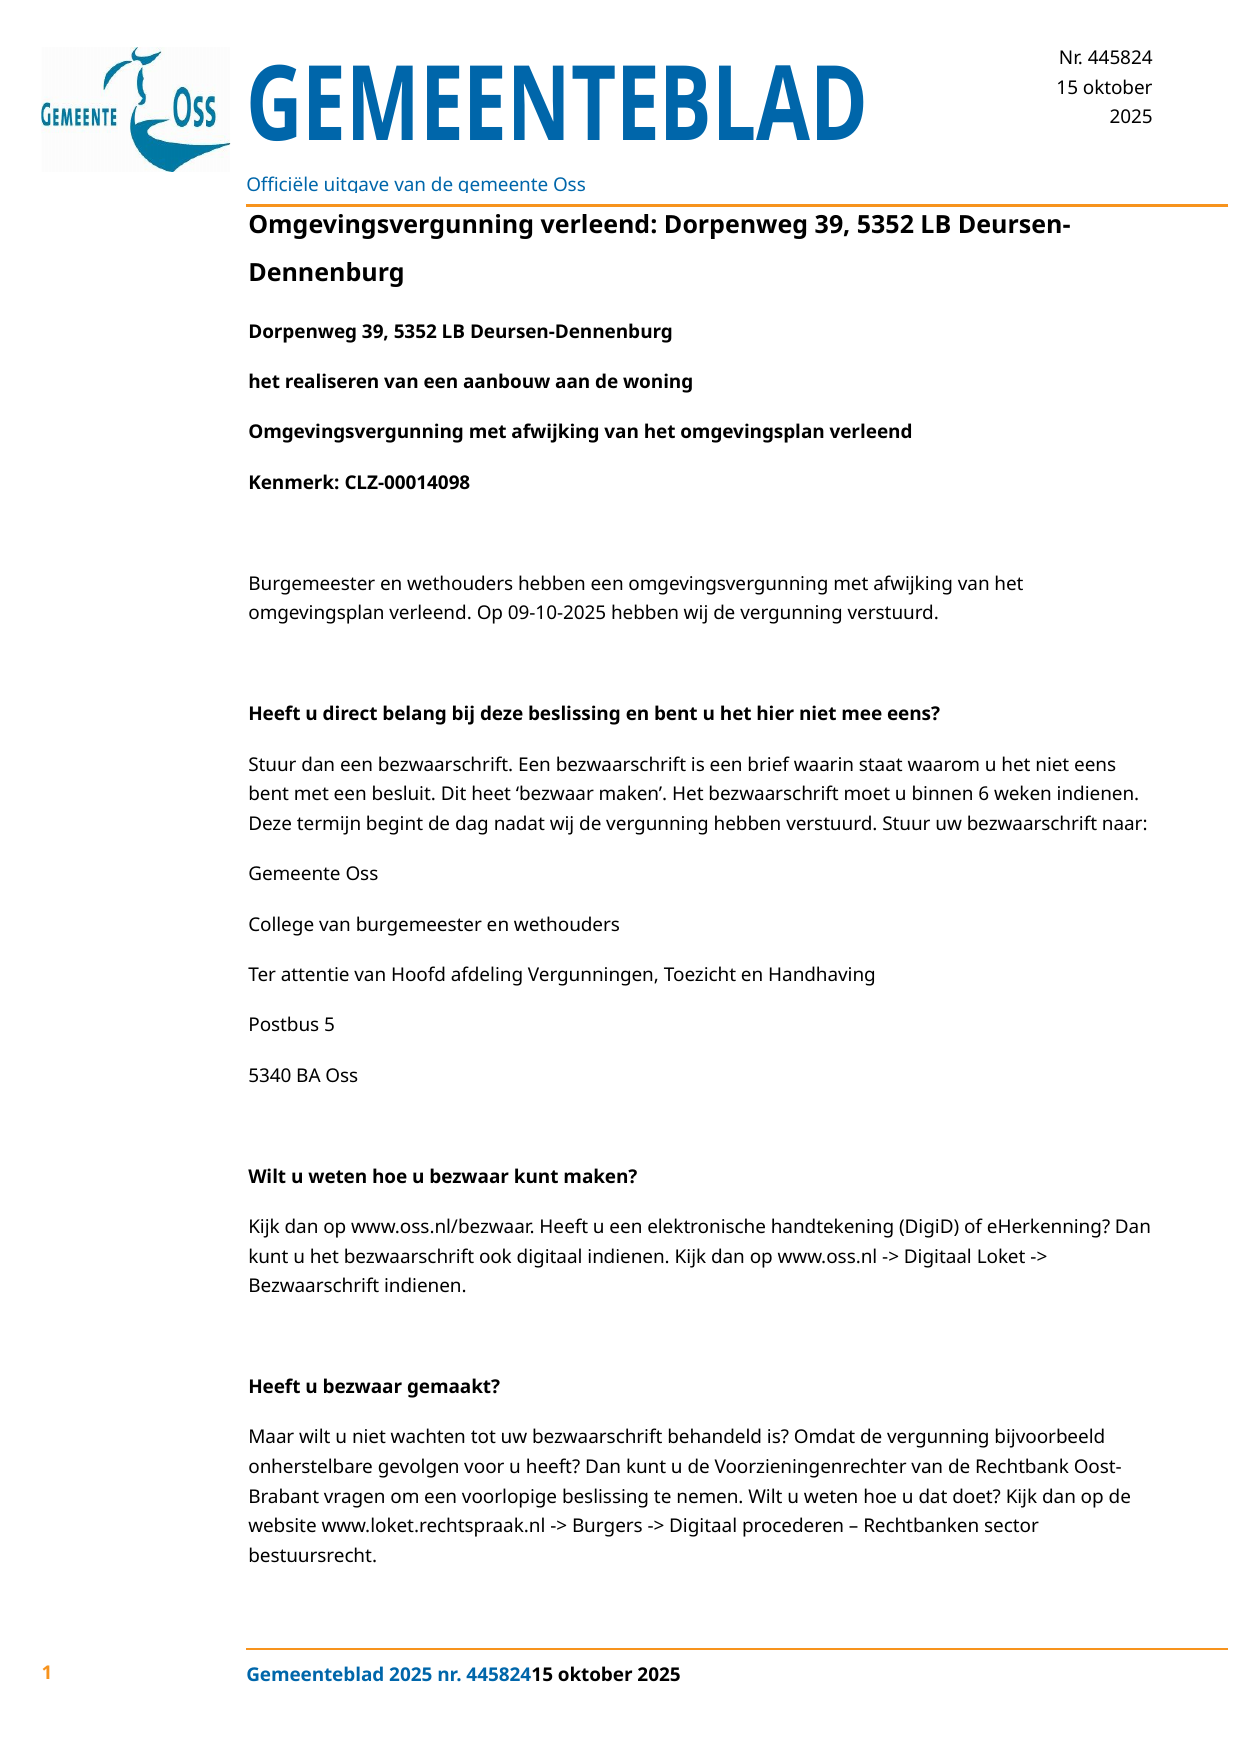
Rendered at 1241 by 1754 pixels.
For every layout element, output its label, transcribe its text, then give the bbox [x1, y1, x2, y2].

text College van burgemeester en wethouders [248, 911, 1152, 937]
text Burgemeester en wethouders hebben een omgevingsvergunning met afwijking van het omgevingsplan verleend. Op 09-10-2025 hebben wij de vergunning verstuurd. [248, 570, 1152, 625]
text Ter attentie van Hoofd afdeling Vergunningen, Toezicht en Handhaving [248, 961, 1152, 987]
text Dorpenweg 39, 5352 LB Deursen-Dennenburg [248, 318, 1152, 344]
text Postbus 5 [248, 1012, 1152, 1037]
text Gemeente Oss [248, 860, 1152, 886]
text Omgevingsvergunning verleend: Dorpenweg 39, 5352 LB Deursen-Dennenburg [248, 207, 1152, 288]
text Heeft u bezwaar gemaakt? [248, 1373, 1152, 1399]
text Kenmerk: CLZ-00014098 [248, 469, 1152, 495]
text Wilt u weten hoe u bezwaar kunt maken? [248, 1163, 1152, 1189]
text Stuur dan een bezwaarschrift. Een bezwaarschrift is een brief waarin staat waarom u het niet eens bent met een besluit. Dit heet ‘bezwaar maken’. Het bezwaarschrift moet u binnen 6 weken indienen. Deze termijn begint de dag nadat wij de vergunning hebben verstuurd. Stuur uw bezwaarschrift naar: [248, 751, 1152, 836]
text Kijk dan op www.oss.nl/bezwaar. Heeft u een elektronische handtekening (DigiD) of eHerkenning? Dan kunt u het bezwaarschrift ook digitaal indienen. Kijk dan op www.oss.nl -> Digitaal Loket -> Bezwaarschrift indienen. [248, 1213, 1152, 1298]
text 5340 BA Oss [248, 1062, 1152, 1088]
text Heeft u direct belang bij deze beslissing en bent u het hier niet mee eens? [248, 700, 1152, 726]
text het realiseren van een aanbouw aan de woning [248, 368, 1152, 394]
text Omgevingsvergunning met afwijking van het omgevingsplan verleend [248, 419, 1152, 444]
picture [41, 47, 231, 172]
text Maar wilt u niet wachten tot uw bezwaarschrift behandeld is? Omdat de vergunning bijvoorbeeld onherstelbare gevolgen voor u heeft? Dan kunt u de Voorzieningenrechter van de Rechtbank Oost-Brabant vragen om een voorlopige beslissing te nemen. Wilt u weten hoe u dat doet? Kijk dan op de website www.loket.rechtspraak.nl -> Burgers -> Digitaal procederen – Rechtbanken sector bestuursrecht. [248, 1424, 1152, 1568]
